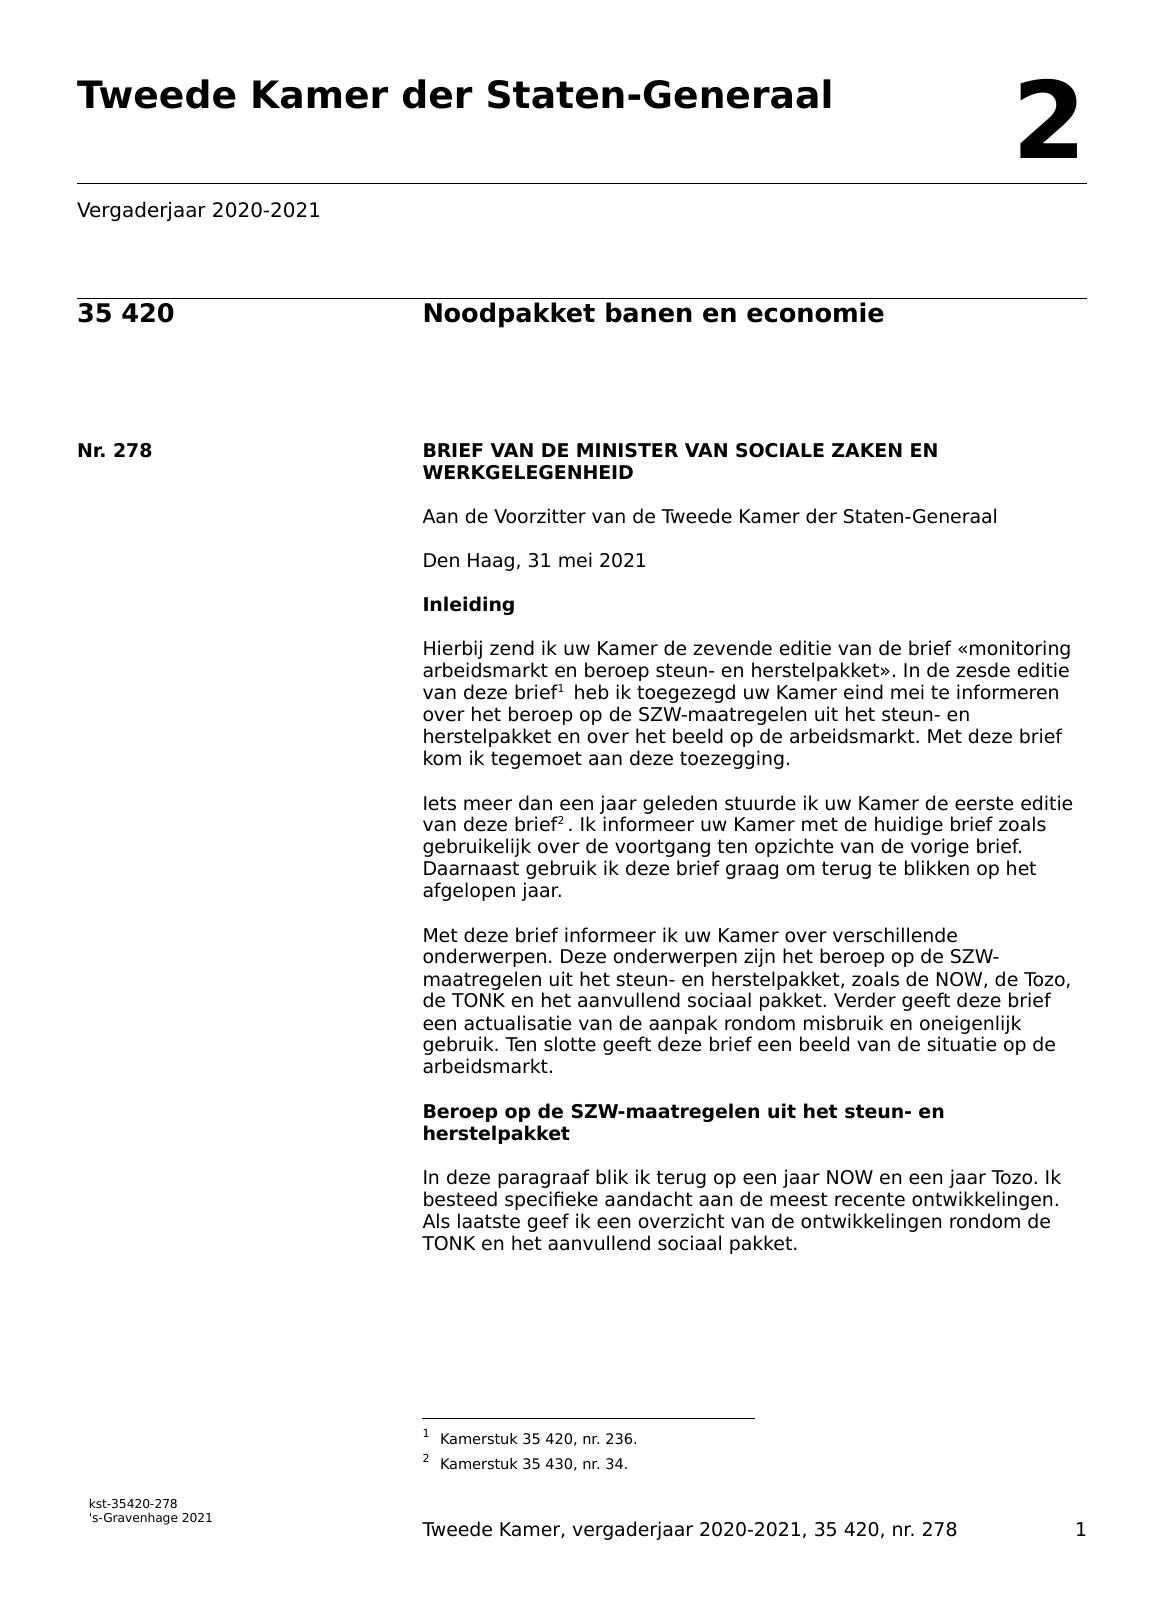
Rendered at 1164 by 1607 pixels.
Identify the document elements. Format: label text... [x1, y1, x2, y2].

text In deze paragraaf blik ik terug op een jaar NOW en een jaar Tozo. Ik besteed specifieke aandacht aan de meest recente ontwikkelingen. Als laatste geef ik een overzicht van de ontwikkelingen rondom de TONK en het aanvullend sociaal pakket. [422, 1167, 1087, 1254]
text Hierbij zend ik uw Kamer de zevende editie van de brief «monitoring arbeidsmarkt en beroep steun- en herstelpakket». In de zesde editie van deze brief heb ik toegezegd uw Kamer eind mei te informeren over het beroep op de SZW-maatregelen uit het steun- en herstelpakket en over het beeld op de arbeidsmarkt. Met deze brief kom ik tegemoet aan deze toezegging. [422, 638, 1087, 770]
table_cell Vergaderjaar 2020-2021 [77, 184, 1087, 298]
text Kamerstuk 35 430, nr. 34. [422, 1452, 1087, 1474]
text Kamerstuk 35 420, nr. 236. [422, 1427, 1087, 1449]
text kst-35420-278 [88, 1497, 323, 1511]
text Aan de Voorzitter van de Tweede Kamer der Staten-Generaal [422, 506, 1087, 528]
text Met deze brief informeer ik uw Kamer over verschillende onderwerpen. Deze onderwerpen zijn het beroep op de SZW-maatregelen uit het steun- en herstelpakket, zoals de NOW, de Tozo, de TONK en het aanvullend sociaal pakket. Verder geeft deze brief een actualisatie van de aanpak rondom misbruik en oneigenlijk gebruik. Ten slotte geeft deze brief een beeld van de situatie op de arbeidsmarkt. [422, 924, 1087, 1078]
text Den Haag, 31 mei 2021 [422, 550, 1087, 572]
text 's-Gravenhage 2021 [88, 1511, 323, 1525]
subtitle Beroep op de SZW-maatregelen uit het steun- en herstelpakket [422, 1101, 1087, 1144]
table_header 2 [886, 59, 1087, 183]
subtitle Nr. 278 BRIEF VAN DE MINISTER VAN SOCIALE ZAKEN EN WERKGELEGENHEID [77, 440, 1087, 484]
text Iets meer dan een jaar geleden stuurde ik uw Kamer de eerste editie van deze brief. Ik informeer uw Kamer met de huidige brief zoals gebruikelijk over de voortgang ten opzichte van de vorige brief. Daarnaast gebruik ik deze brief graag om terug te blikken op het afgelopen jaar. [422, 792, 1087, 902]
table_header Tweede Kamer der Staten-Generaal [77, 59, 886, 183]
subtitle 35 420 Noodpakket banen en economie [77, 299, 1087, 329]
subtitle Inleiding [422, 594, 1087, 616]
